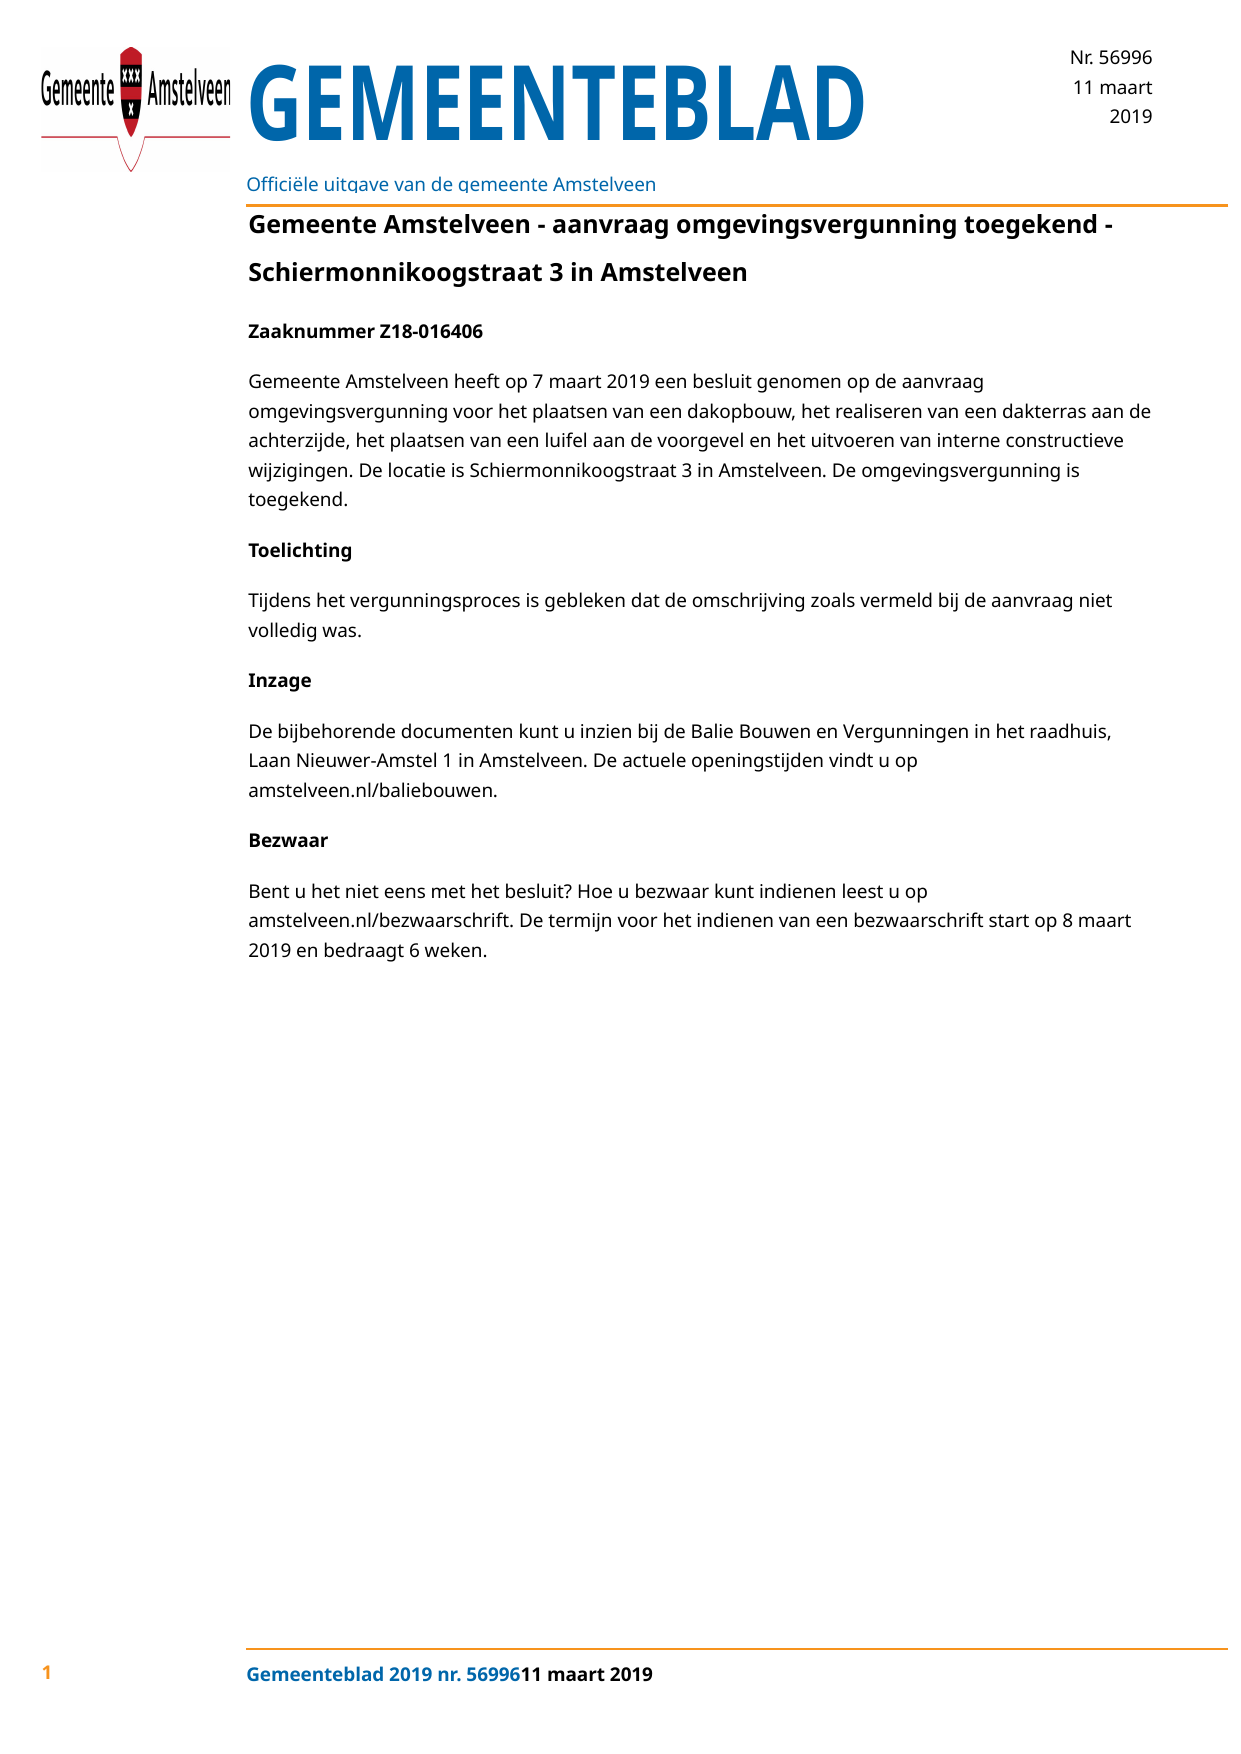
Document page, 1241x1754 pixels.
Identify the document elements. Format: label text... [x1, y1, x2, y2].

text De bijbehorende documenten kunt u inzien bij de Balie Bouwen en Vergunningen in het raadhuis, Laan Nieuwer-Amstel 1 in Amstelveen. De actuele openingstijden vindt u op amstelveen.nl/baliebouwen. [248, 718, 1152, 803]
text Bent u het niet eens met het besluit? Hoe u bezwaar kunt indienen leest u op amstelveen.nl/bezwaarschrift. De termijn voor het indienen van een bezwaarschrift start op 8 maart 2019 en bedraagt 6 weken. [248, 878, 1152, 963]
text Inzage [248, 667, 1152, 693]
text Tijdens het vergunningsproces is gebleken dat de omschrijving zoals vermeld bij de aanvraag niet volledig was. [248, 587, 1152, 643]
text Toelichting [248, 537, 1152, 563]
text Gemeente Amstelveen heeft op 7 maart 2019 een besluit genomen op de aanvraag omgevingsvergunning voor het plaatsen van een dakopbouw, het realiseren van een dakterras aan de achterzijde, het plaatsen van een luifel aan de voorgevel en het uitvoeren van interne constructieve wijzigingen. De locatie is Schiermonnikoogstraat 3 in Amstelveen. De omgevingsvergunning is toegekend. [248, 368, 1152, 512]
text Gemeente Amstelveen - aanvraag omgevingsvergunning toegekend - Schiermonnikoogstraat 3 in Amstelveen [248, 207, 1152, 288]
text Bezwaar [248, 827, 1152, 853]
text Zaaknummer Z18-016406 [248, 318, 1152, 344]
picture [41, 47, 231, 172]
